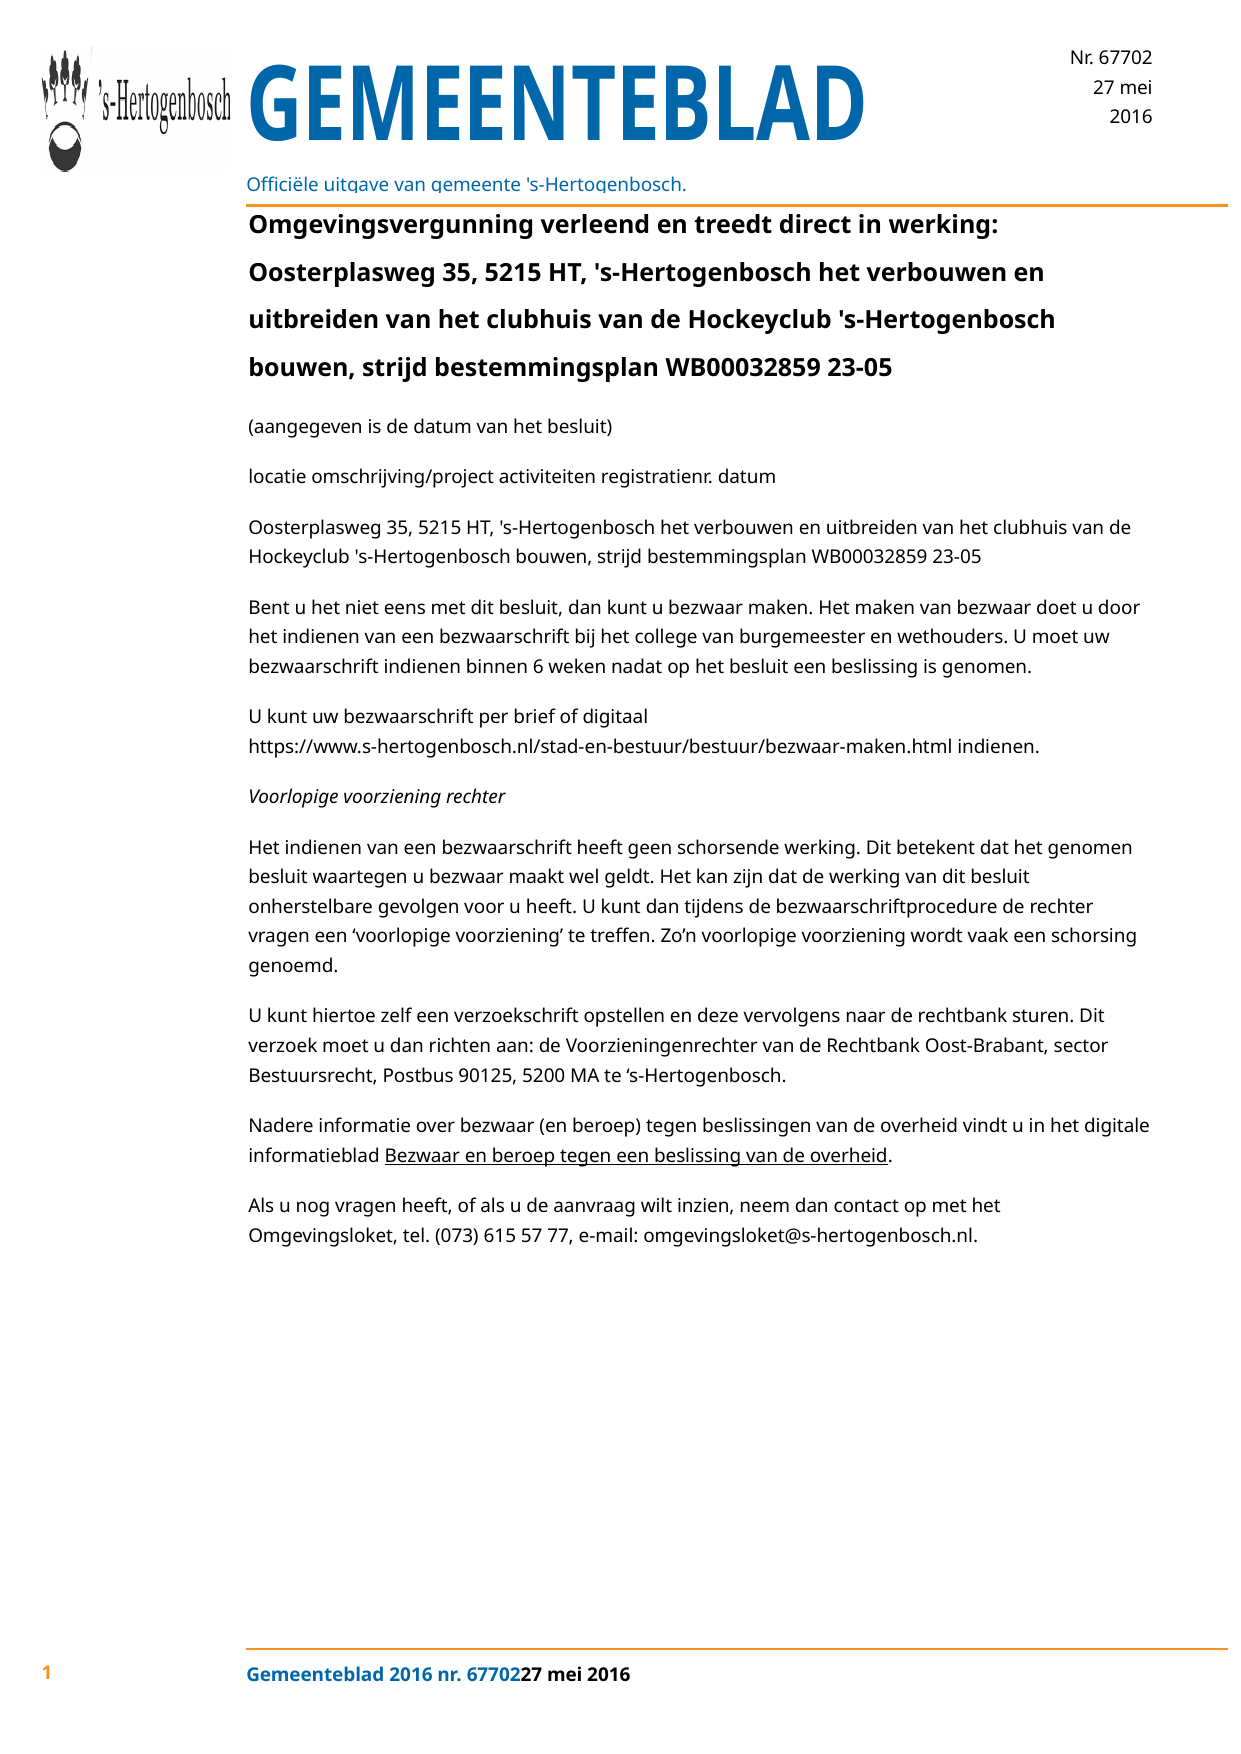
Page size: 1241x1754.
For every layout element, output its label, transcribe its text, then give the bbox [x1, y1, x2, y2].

text U kunt hiertoe zelf een verzoekschrift opstellen en deze vervolgens naar de rechtbank sturen. Dit verzoek moet u dan richten aan: de Voorzieningenrechter van de Rechtbank Oost-Brabant, sector Bestuursrecht, Postbus 90125, 5200 MA te ‘s-Hertogenbosch. [248, 1003, 1152, 1088]
text Bent u het niet eens met dit besluit, dan kunt u bezwaar maken. Het maken van bezwaar doet u door het indienen van een bezwaarschrift bij het college van burgemeester en wethouders. U moet uw bezwaarschrift indienen binnen 6 weken nadat op het besluit een beslissing is genomen. [248, 594, 1152, 679]
text Oosterplasweg 35, 5215 HT, 's-Hertogenbosch het verbouwen en uitbreiden van het clubhuis van de Hockeyclub 's-Hertogenbosch bouwen, strijd bestemmingsplan WB00032859 23-05 [248, 514, 1152, 569]
text Als u nog vragen heeft, of als u de aanvraag wilt inzien, neem dan contact op met het Omgevingsloket, tel. (073) 615 57 77, e-mail: omgevingsloket@s-hertogenbosch.nl. [248, 1192, 1152, 1248]
text U kunt uw bezwaarschrift per brief of digitaal https://www.s-hertogenbosch.nl/stad-en-bestuur/bestuur/bezwaar-maken.html indienen. [248, 703, 1152, 759]
text Het indienen van een bezwaarschrift heeft geen schorsende werking. Dit betekent dat het genomen besluit waartegen u bezwaar maakt wel geldt. Het kan zijn dat de werking van dit besluit onherstelbare gevolgen voor u heeft. U kunt dan tijdens de bezwaarschriftprocedure de rechter vragen een ‘voorlopige voorziening’ te treffen. Zo’n voorlopige voorziening wordt vaak een schorsing genoemd. [248, 834, 1152, 978]
text Omgevingsvergunning verleend en treedt direct in werking: Oosterplasweg 35, 5215 HT, 's-Hertogenbosch het verbouwen en uitbreiden van het clubhuis van de Hockeyclub 's-Hertogenbosch bouwen, strijd bestemmingsplan WB00032859 23-05 [248, 207, 1152, 384]
text Voorlopige voorziening rechter [248, 783, 1152, 809]
text (aangegeven is de datum van het besluit) [248, 413, 1152, 439]
text Nadere informatie over bezwaar (en beroep) tegen beslissingen van de overheid vindt u in het digitale informatieblad Bezwaar en beroep tegen een beslissing van de overheid. [248, 1112, 1152, 1168]
picture [41, 47, 231, 172]
text locatie omschrijving/project activiteiten registratienr. datum [248, 463, 1152, 489]
